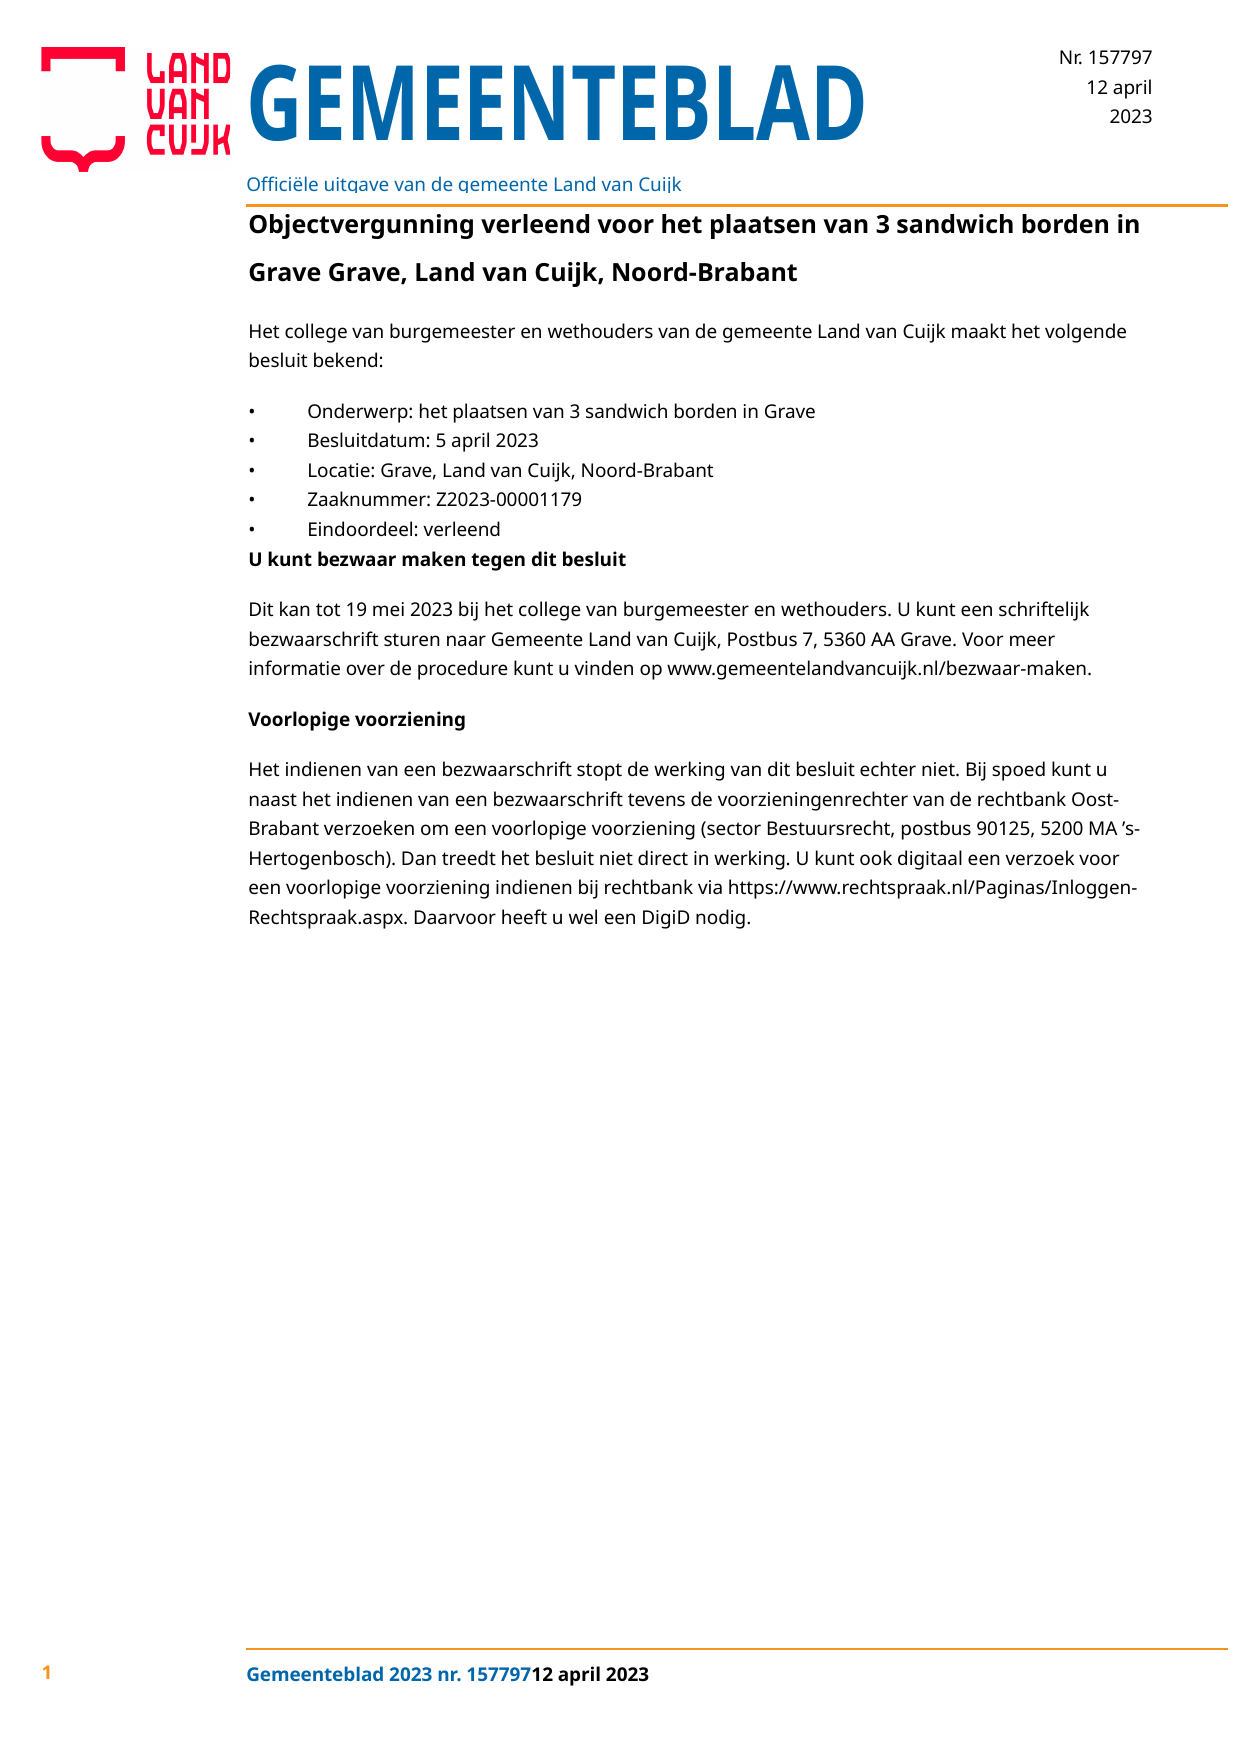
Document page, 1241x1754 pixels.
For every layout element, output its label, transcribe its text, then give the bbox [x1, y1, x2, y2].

list Zaaknummer: Z2023-00001179 [248, 487, 1152, 512]
text Het indienen van een bezwaarschrift stopt de werking van dit besluit echter niet. Bij spoed kunt u naast het indienen van een bezwaarschrift tevens de voorzieningenrechter van de rechtbank Oost-Brabant verzoeken om een voorlopige voorziening (sector Bestuursrecht, postbus 90125, 5200 MA ’s-Hertogenbosch). Dan treedt het besluit niet direct in werking. U kunt ook digitaal een verzoek voor een voorlopige voorziening indienen bij rechtbank via https://www.rechtspraak.nl/Paginas/Inloggen-Rechtspraak.aspx. Daarvoor heeft u wel een DigiD nodig. [248, 756, 1152, 930]
text Voorlopige voorziening [248, 706, 1152, 732]
text Objectvergunning verleend voor het plaatsen van 3 sandwich borden in Grave Grave, Land van Cuijk, Noord-Brabant [248, 207, 1152, 288]
list Onderwerp: het plaatsen van 3 sandwich borden in Grave [248, 398, 1152, 424]
text Het college van burgemeester en wethouders van de gemeente Land van Cuijk maakt het volgende besluit bekend: [248, 318, 1152, 373]
text U kunt bezwaar maken tegen dit besluit [248, 546, 1152, 572]
list Besluitdatum: 5 april 2023 [248, 427, 1152, 453]
list Locatie: Grave, Land van Cuijk, Noord-Brabant [248, 457, 1152, 483]
text Dit kan tot 19 mei 2023 bij het college van burgemeester en wethouders. U kunt een schriftelijk bezwaarschrift sturen naar Gemeente Land van Cuijk, Postbus 7, 5360 AA Grave. Voor meer informatie over de procedure kunt u vinden op www.gemeentelandvancuijk.nl/bezwaar-maken. [248, 596, 1152, 681]
list Eindoordeel: verleend [248, 516, 1152, 542]
picture [41, 47, 231, 172]
